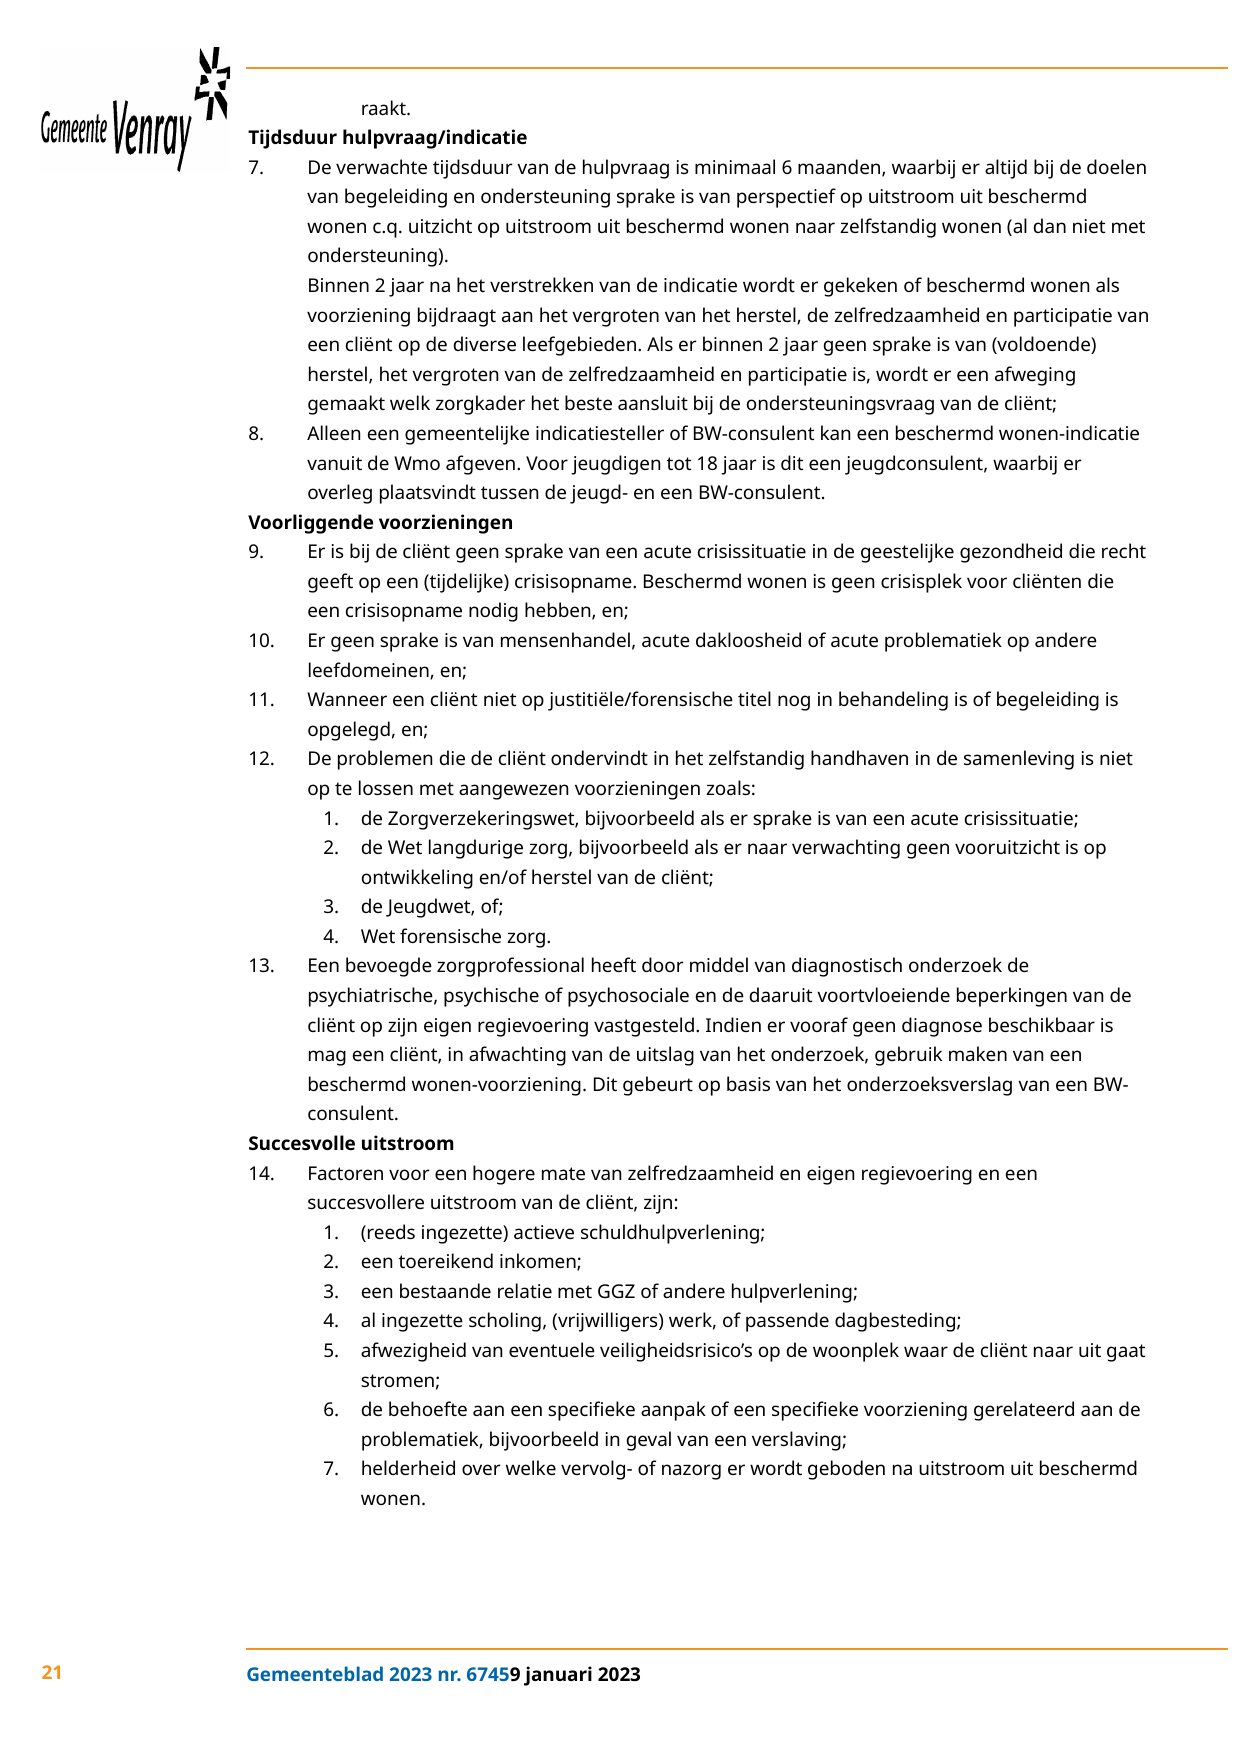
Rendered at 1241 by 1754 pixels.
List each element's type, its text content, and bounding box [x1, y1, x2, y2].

text Succesvolle uitstroom [248, 1130, 1152, 1156]
list (reeds ingezette) actieve schuldhulpverlening; [323, 1219, 1152, 1245]
list een toereikend inkomen; [323, 1248, 1152, 1274]
list De problemen die de cliënt ondervindt in het zelfstandig handhaven in de samenleving is niet op te lossen met aangewezen voorzieningen zoals: [248, 746, 1152, 801]
list Er is bij de cliënt geen sprake van een acute crisissituatie in de geestelijke gezondheid die recht geeft op een (tijdelijke) crisisopname. Beschermd wonen is geen crisisplek voor cliënten die een crisisopname nodig hebben, en; [248, 538, 1152, 623]
list De verwachte tijdsduur van de hulpvraag is minimaal 6 maanden, waarbij er altijd bij de doelen van begeleiding en ondersteuning sprake is van perspectief op uitstroom uit beschermd wonen c.q. uitzicht op uitstroom uit beschermd wonen naar zelfstandig wonen (al dan niet met ondersteuning). [248, 154, 1152, 268]
list de Zorgverzekeringswet, bijvoorbeeld als er sprake is van een acute crisissituatie; [323, 805, 1152, 831]
list de Wet langdurige zorg, bijvoorbeeld als er naar verwachting geen vooruitzicht is op ontwikkeling en/of herstel van de cliënt; [323, 834, 1152, 890]
list raakt. [323, 95, 1152, 121]
list Een bevoegde zorgprofessional heeft door middel van diagnostisch onderzoek de psychiatrische, psychische of psychosociale en de daaruit voortvloeiende beperkingen van de cliënt op zijn eigen regievoering vastgesteld. Indien er vooraf geen diagnose beschikbaar is mag een cliënt, in afwachting van de uitslag van het onderzoek, gebruik maken van een beschermd wonen-voorziening. Dit gebeurt op basis van het onderzoeksverslag van een BW-consulent. [248, 953, 1152, 1126]
list Er geen sprake is van mensenhandel, acute dakloosheid of acute problematiek op andere leefdomeinen, en; [248, 627, 1152, 683]
list afwezigheid van eventuele veiligheidsrisico’s op de woonplek waar de cliënt naar uit gaat stromen; [323, 1337, 1152, 1393]
text Tijdsduur hulpvraag/indicatie [248, 124, 1152, 150]
list Wet forensische zorg. [323, 923, 1152, 949]
list al ingezette scholing, (vrijwilligers) werk, of passende dagbesteding; [323, 1308, 1152, 1333]
list Alleen een gemeentelijke indicatiesteller of BW-consulent kan een beschermd wonen-indicatie vanuit de Wmo afgeven. Voor jeugdigen tot 18 jaar is dit een jeugdconsulent, waarbij er overleg plaatsvindt tussen de jeugd- en een BW-consulent. [248, 420, 1152, 505]
text Voorliggende voorzieningen [248, 509, 1152, 535]
list Factoren voor een hogere mate van zelfredzaamheid en eigen regievoering en een succesvollere uitstroom van de cliënt, zijn: [248, 1160, 1152, 1215]
list de Jeugdwet, of; [323, 893, 1152, 919]
list de behoefte aan een specifieke aanpak of een specifieke voorziening gerelateerd aan de problematiek, bijvoorbeeld in geval van een verslaving; [323, 1396, 1152, 1452]
list helderheid over welke vervolg- of nazorg er wordt geboden na uitstroom uit beschermd wonen. [323, 1456, 1152, 1511]
list Wanneer een cliënt niet op justitiële/forensische titel nog in behandeling is of begeleiding is opgelegd, en; [248, 686, 1152, 742]
picture [41, 47, 231, 172]
list Binnen 2 jaar na het verstrekken van de indicatie wordt er gekeken of beschermd wonen als voorziening bijdraagt aan het vergroten van het herstel, de zelfredzaamheid en participatie van een cliënt op de diverse leefgebieden. Als er binnen 2 jaar geen sprake is van (voldoende) herstel, het vergroten van de zelfredzaamheid en participatie is, wordt er een afweging gemaakt welk zorgkader het beste aansluit bij de ondersteuningsvraag van de cliënt; [248, 272, 1152, 416]
list een bestaande relatie met GGZ of andere hulpverlening; [323, 1278, 1152, 1304]
